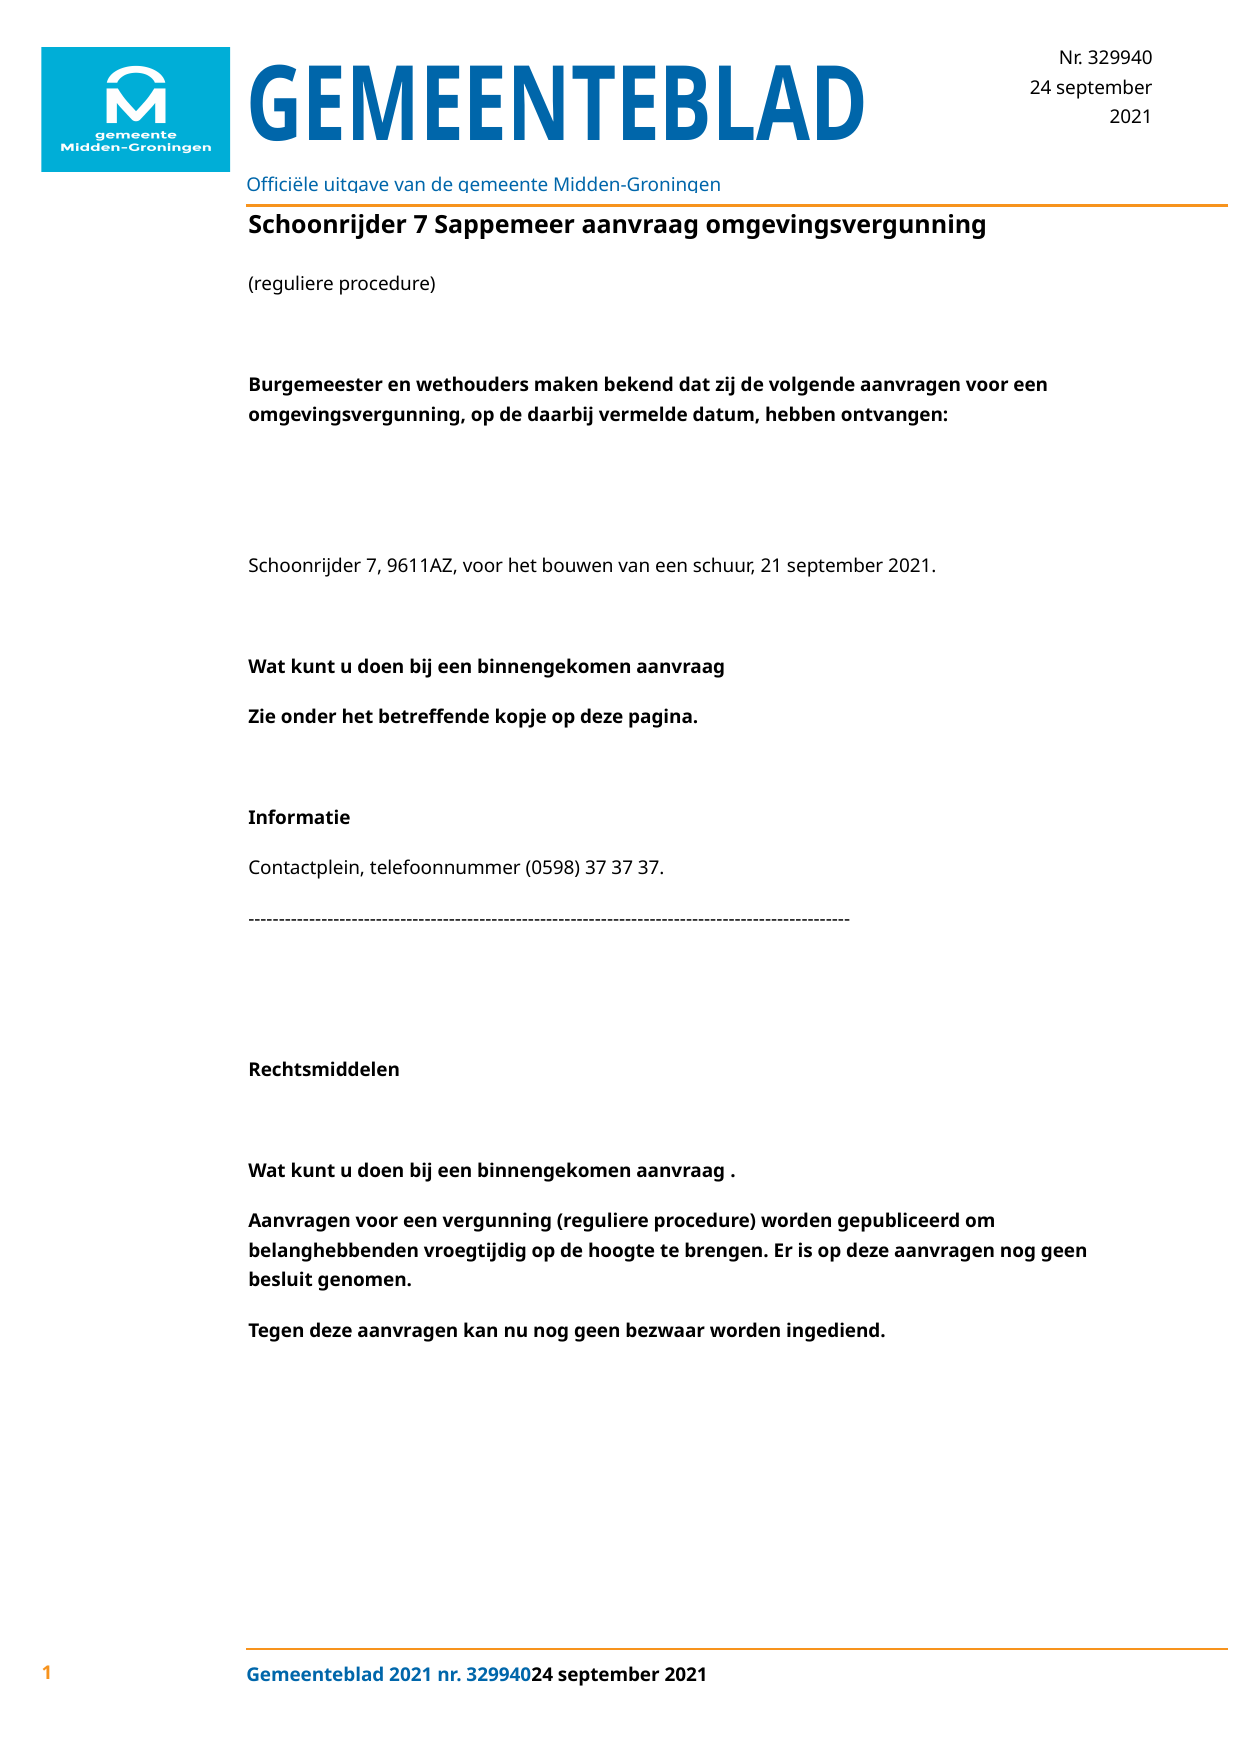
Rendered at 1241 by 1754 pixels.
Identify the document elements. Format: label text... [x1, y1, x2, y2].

text Burgemeester en wethouders maken bekend dat zij de volgende aanvragen voor een omgevingsvergunning, op de daarbij vermelde datum, hebben ontvangen: [248, 371, 1152, 426]
picture [108, 66, 164, 82]
text Informatie [248, 804, 1152, 830]
text --------------------------------------------------------------------------------------------------- [248, 905, 1152, 931]
text Tegen deze aanvragen kan nu nog geen bezwaar worden ingediend. [248, 1317, 1152, 1343]
text Wat kunt u doen bij een binnengekomen aanvraag . [248, 1157, 1152, 1183]
text Zie onder het betreffende kopje op deze pagina. [248, 703, 1152, 729]
picture [184, 146, 190, 153]
picture [107, 89, 165, 122]
text (reguliere procedure) [248, 270, 1152, 296]
text Schoonrijder 7 Sappemeer aanvraag omgevingsvergunning [248, 207, 1152, 241]
text Rechtsmiddelen [248, 1056, 1152, 1082]
text Schoonrijder 7, 9611AZ, voor het bouwen van een schuur, 21 september 2021. [248, 552, 1152, 578]
text Contactplein, telefoonnummer (0598) 37 37 37. [248, 854, 1152, 880]
text Wat kunt u doen bij een binnengekomen aanvraag [248, 653, 1152, 678]
text Aanvragen voor een vergunning (reguliere procedure) worden gepubliceerd om belanghebbenden vroegtijdig op de hoogte te brengen. Er is op deze aanvragen nog geen besluit genomen. [248, 1207, 1152, 1292]
